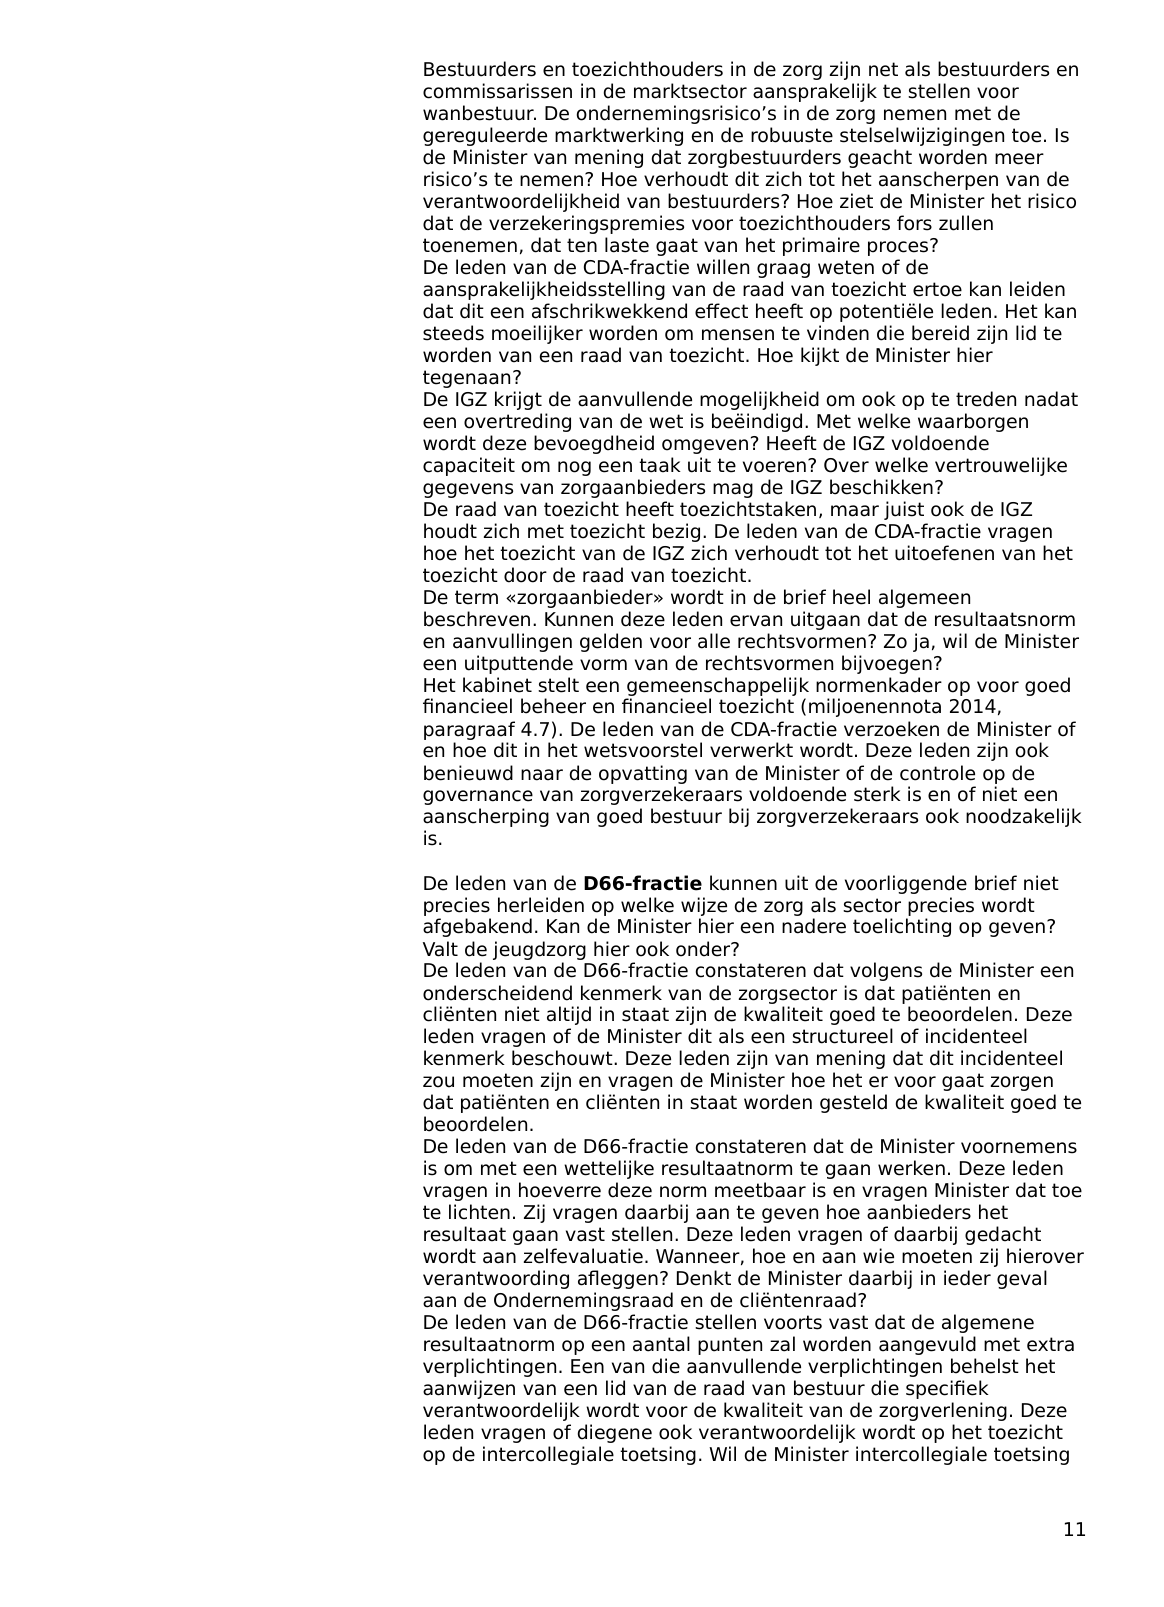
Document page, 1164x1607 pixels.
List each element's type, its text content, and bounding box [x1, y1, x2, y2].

text De leden van de D66-fractie kunnen uit de voorliggende brief niet precies herleiden op welke wijze de zorg als sector precies wordt afgebakend. Kan de Minister hier een nadere toelichting op geven? Valt de jeugdzorg hier ook onder? [422, 872, 1087, 960]
text De leden van de D66-fractie stellen voorts vast dat de algemene resultaatnorm op een aantal punten zal worden aangevuld met extra verplichtingen. Een van die aanvullende verplichtingen behelst het aanwijzen van een lid van de raad van bestuur die specifiek verantwoordelijk wordt voor de kwaliteit van de zorgverlening. Deze leden vragen of diegene ook verantwoordelijk wordt op het toezicht op de intercollegiale toetsing. Wil de Minister intercollegiale toetsing [422, 1312, 1087, 1466]
text Het kabinet stelt een gemeenschappelijk normenkader op voor goed financieel beheer en financieel toezicht (miljoenennota 2014, paragraaf 4.7). De leden van de CDA-fractie verzoeken de Minister of en hoe dit in het wetsvoorstel verwerkt wordt. Deze leden zijn ook benieuwd naar de opvatting van de Minister of de controle op de governance van zorgverzekeraars voldoende sterk is en of niet een aanscherping van goed bestuur bij zorgverzekeraars ook noodzakelijk is. [422, 674, 1087, 850]
text De leden van de CDA-fractie willen graag weten of de aansprakelijkheidsstelling van de raad van toezicht ertoe kan leiden dat dit een afschrikwekkend effect heeft op potentiële leden. Het kan steeds moeilijker worden om mensen te vinden die bereid zijn lid te worden van een raad van toezicht. Hoe kijkt de Minister hier tegenaan? [422, 257, 1087, 389]
text De term «zorgaanbieder» wordt in de brief heel algemeen beschreven. Kunnen deze leden ervan uitgaan dat de resultaatsnorm en aanvullingen gelden voor alle rechtsvormen? Zo ja, wil de Minister een uitputtende vorm van de rechtsvormen bijvoegen? [422, 587, 1087, 674]
text De IGZ krijgt de aanvullende mogelijkheid om ook op te treden nadat een overtreding van de wet is beëindigd. Met welke waarborgen wordt deze bevoegdheid omgeven? Heeft de IGZ voldoende capaciteit om nog een taak uit te voeren? Over welke vertrouwelijke gegevens van zorgaanbieders mag de IGZ beschikken? [422, 389, 1087, 499]
text De leden van de D66-fractie constateren dat volgens de Minister een onderscheidend kenmerk van de zorgsector is dat patiënten en cliënten niet altijd in staat zijn de kwaliteit goed te beoordelen. Deze leden vragen of de Minister dit als een structureel of incidenteel kenmerk beschouwt. Deze leden zijn van mening dat dit incidenteel zou moeten zijn en vragen de Minister hoe het er voor gaat zorgen dat patiënten en cliënten in staat worden gesteld de kwaliteit goed te beoordelen. [422, 960, 1087, 1136]
text De leden van de D66-fractie constateren dat de Minister voornemens is om met een wettelijke resultaatnorm te gaan werken. Deze leden vragen in hoeverre deze norm meetbaar is en vragen Minister dat toe te lichten. Zij vragen daarbij aan te geven hoe aanbieders het resultaat gaan vast stellen. Deze leden vragen of daarbij gedacht wordt aan zelfevaluatie. Wanneer, hoe en aan wie moeten zij hierover verantwoording afleggen? Denkt de Minister daarbij in ieder geval aan de Ondernemingsraad en de cliëntenraad? [422, 1136, 1087, 1312]
text Bestuurders en toezichthouders in de zorg zijn net als bestuurders en commissarissen in de marktsector aansprakelijk te stellen voor wanbestuur. De ondernemingsrisico’s in de zorg nemen met de gereguleerde marktwerking en de robuuste stelselwijzigingen toe. Is de Minister van mening dat zorgbestuurders geacht worden meer risico’s te nemen? Hoe verhoudt dit zich tot het aanscherpen van de verantwoordelijkheid van bestuurders? Hoe ziet de Minister het risico dat de verzekeringspremies voor toezichthouders fors zullen toenemen, dat ten laste gaat van het primaire proces? [422, 59, 1087, 257]
text De raad van toezicht heeft toezichtstaken, maar juist ook de IGZ houdt zich met toezicht bezig. De leden van de CDA-fractie vragen hoe het toezicht van de IGZ zich verhoudt tot het uitoefenen van het toezicht door de raad van toezicht. [422, 499, 1087, 587]
